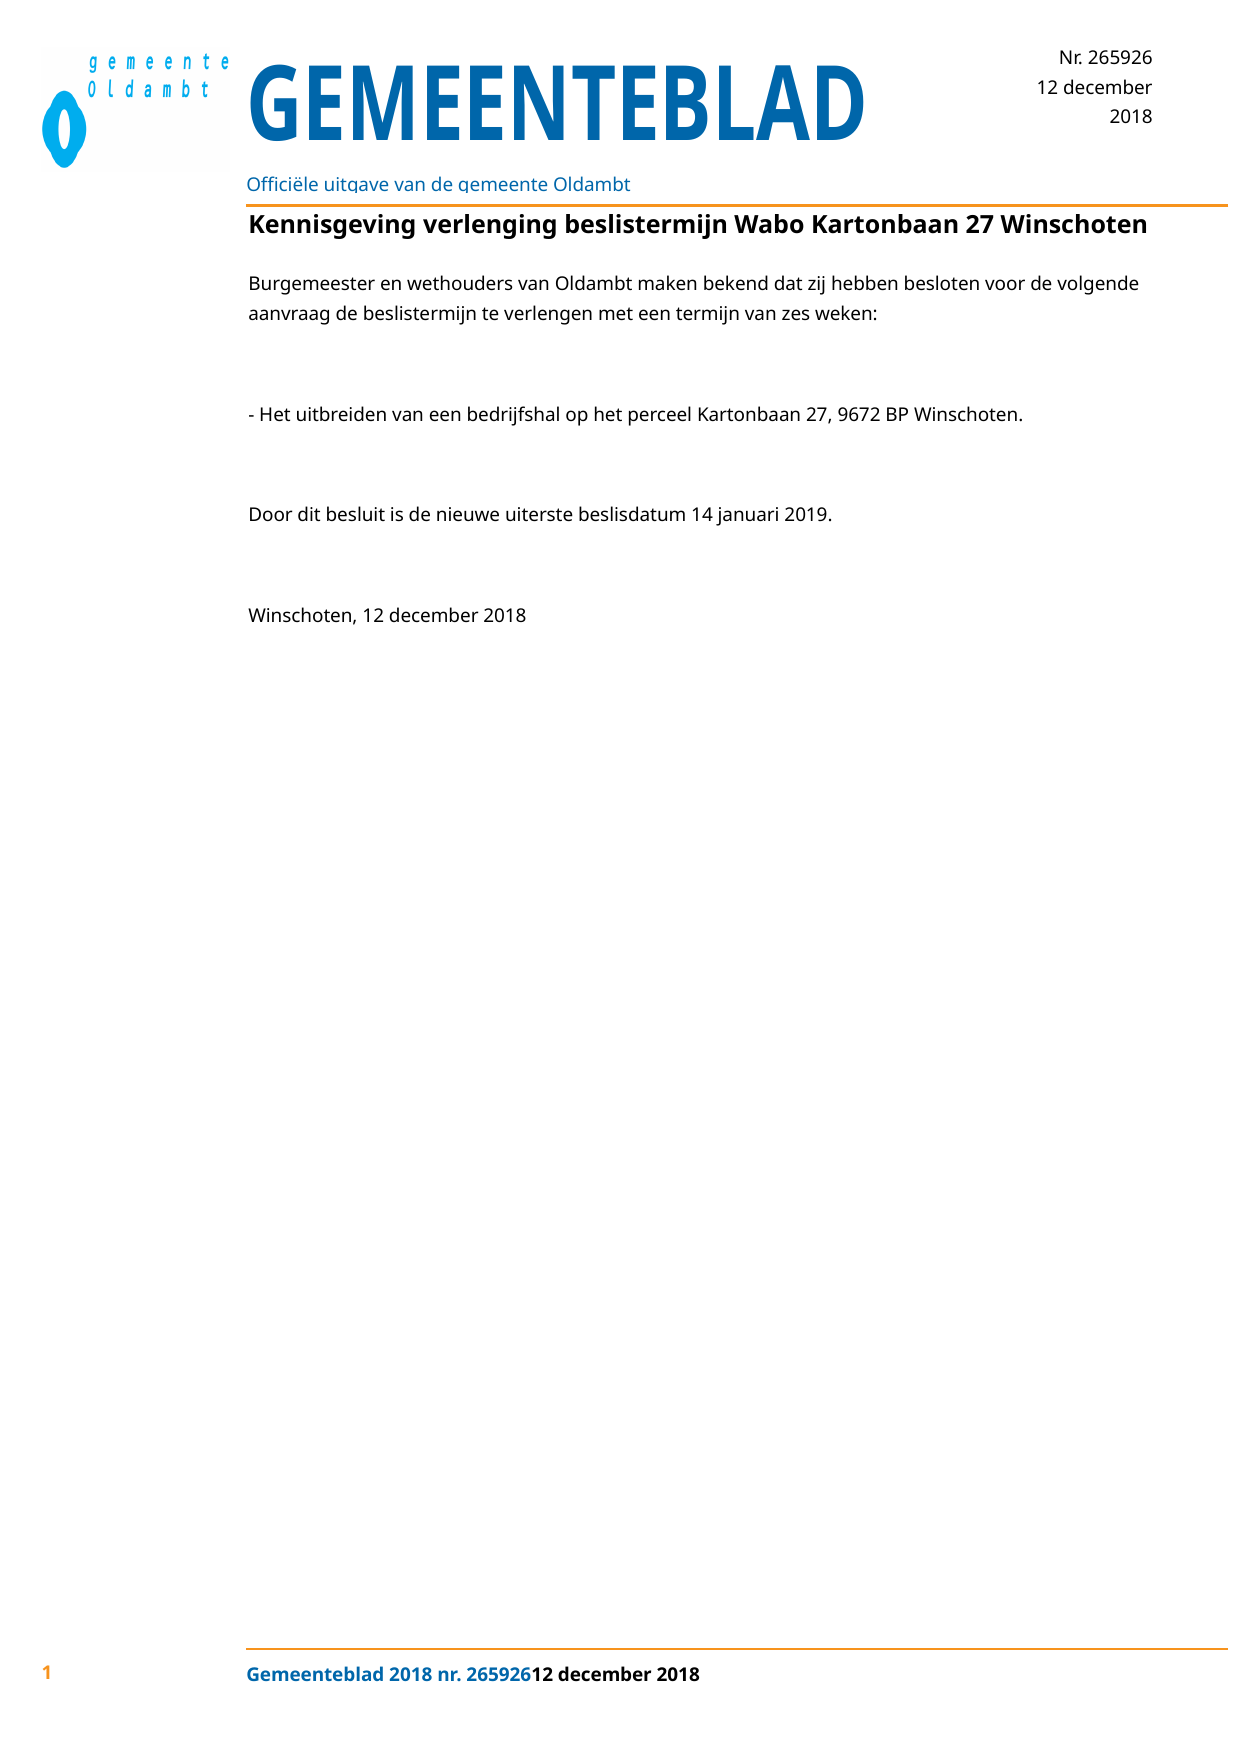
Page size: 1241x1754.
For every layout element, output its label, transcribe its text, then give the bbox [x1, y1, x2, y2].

text - Het uitbreiden van een bedrijfshal op het perceel Kartonbaan 27, 9672 BP Winschoten. [248, 401, 1152, 426]
text Door dit besluit is de nieuwe uiterste beslisdatum 14 januari 2019. [248, 502, 1152, 527]
text Burgemeester en wethouders van Oldambt maken bekend dat zij hebben besloten voor de volgende aanvraag de beslistermijn te verlengen met een termijn van zes weken: [248, 270, 1152, 326]
picture [41, 47, 231, 172]
text Winschoten, 12 december 2018 [248, 602, 1152, 628]
text Kennisgeving verlenging beslistermijn Wabo Kartonbaan 27 Winschoten [248, 207, 1152, 241]
